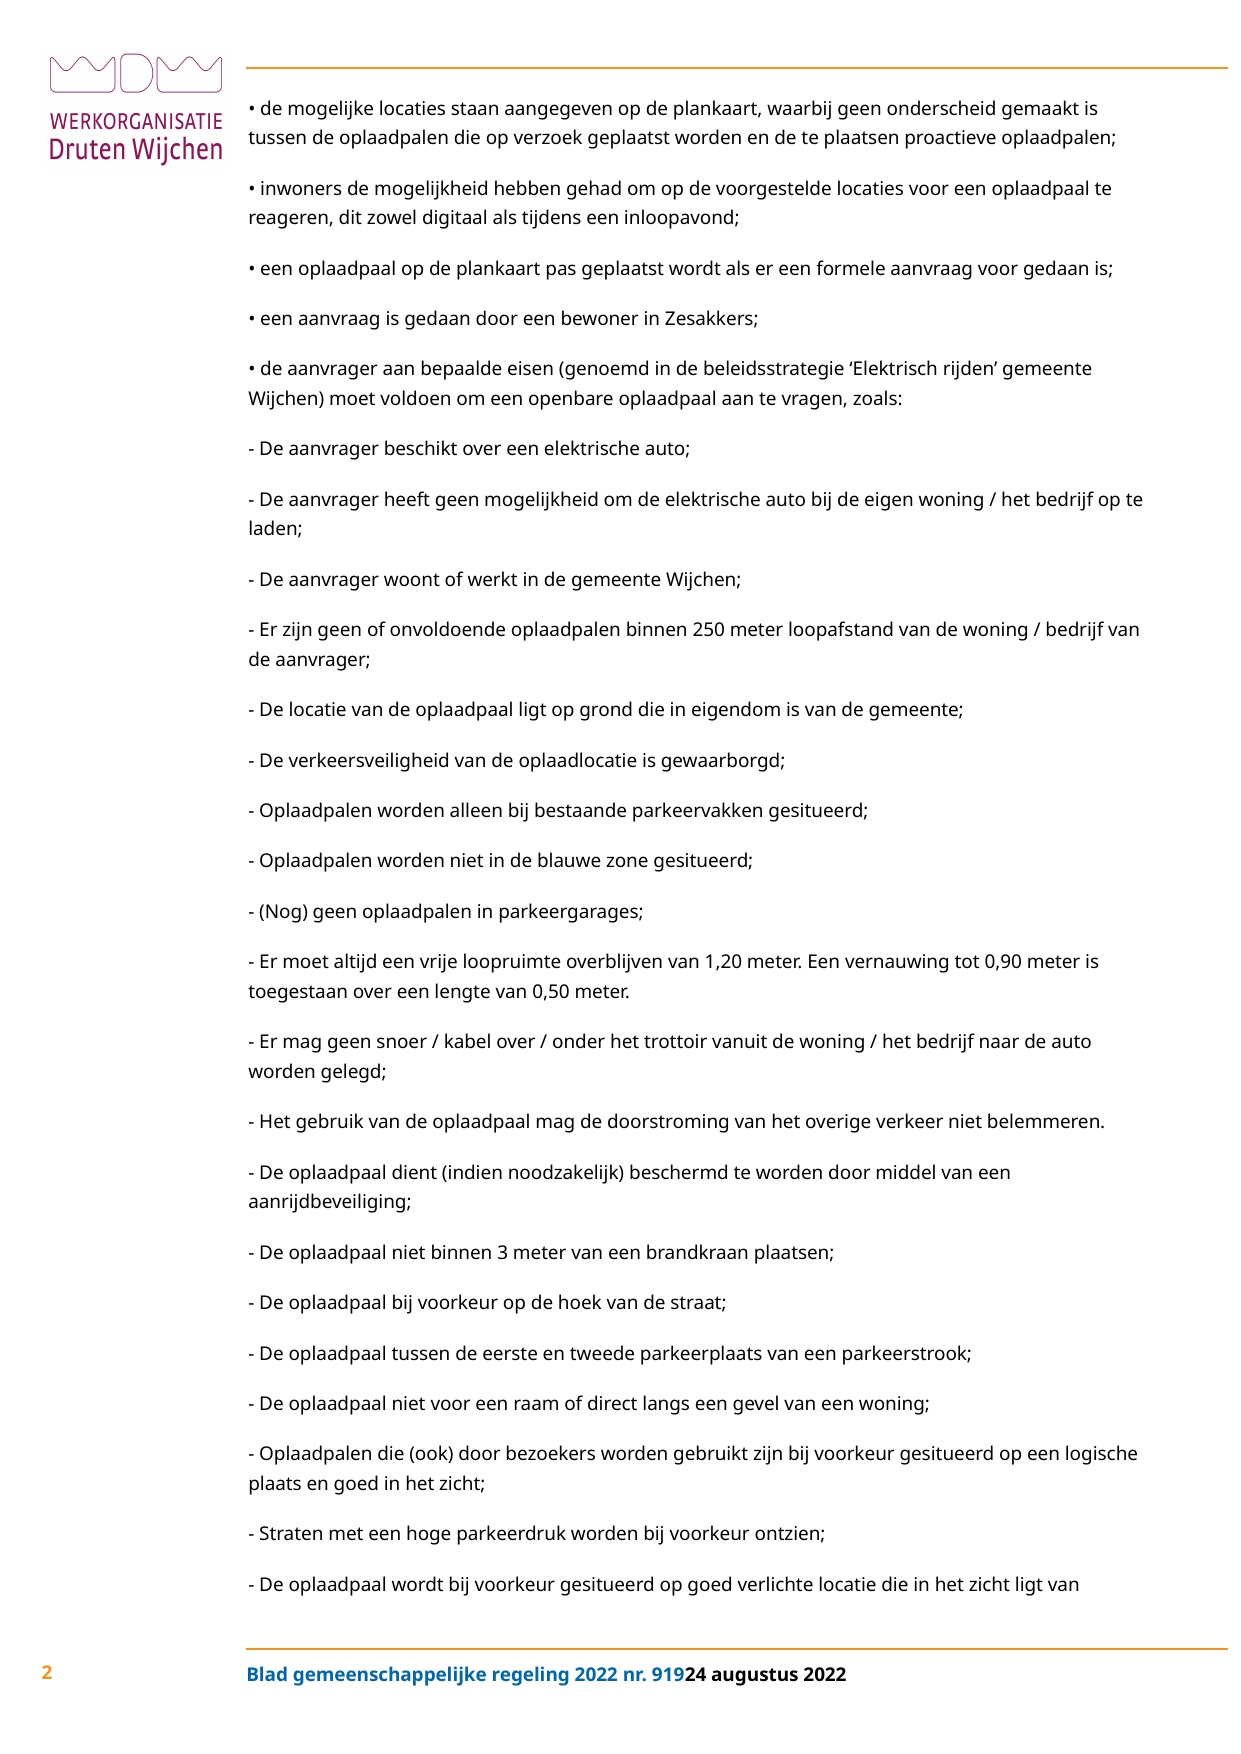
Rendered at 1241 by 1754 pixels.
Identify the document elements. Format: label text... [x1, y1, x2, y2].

text - De oplaadpaal bij voorkeur op de hoek van de straat; [248, 1289, 1152, 1315]
text - De aanvrager woont of werkt in de gemeente Wijchen; [248, 566, 1152, 592]
text - Er mag geen snoer / kabel over / onder het trottoir vanuit de woning / het bedrijf naar de auto worden gelegd; [248, 1028, 1152, 1084]
text • een aanvraag is gedaan door een bewoner in Zesakkers; [248, 305, 1152, 331]
text - De locatie van de oplaadpaal ligt op grond die in eigendom is van de gemeente; [248, 696, 1152, 722]
text - (Nog) geen oplaadpalen in parkeergarages; [248, 898, 1152, 924]
text - De oplaadpaal niet binnen 3 meter van een brandkraan plaatsen; [248, 1239, 1152, 1265]
text - Oplaadpalen worden alleen bij bestaande parkeervakken gesitueerd; [248, 797, 1152, 823]
text • de aanvrager aan bepaalde eisen (genoemd in de beleidsstrategie ‘Elektrisch rijden’ gemeente Wijchen) moet voldoen om een openbare oplaadpaal aan te vragen, zoals: [248, 356, 1152, 411]
text - De verkeersveiligheid van de oplaadlocatie is gewaarborgd; [248, 747, 1152, 773]
text • een oplaadpaal op de plankaart pas geplaatst wordt als er een formele aanvraag voor gedaan is; [248, 255, 1152, 281]
text • de mogelijke locaties staan aangegeven op de plankaart, waarbij geen onderscheid gemaakt is tussen de oplaadpalen die op verzoek geplaatst worden en de te plaatsen proactieve oplaadpalen; [248, 95, 1152, 150]
text - De aanvrager heeft geen mogelijkheid om de elektrische auto bij de eigen woning / het bedrijf op te laden; [248, 486, 1152, 541]
text - Oplaadpalen die (ook) door bezoekers worden gebruikt zijn bij voorkeur gesitueerd op een logische plaats en goed in het zicht; [248, 1441, 1152, 1496]
text - Het gebruik van de oplaadpaal mag de doorstroming van het overige verkeer niet belemmeren. [248, 1108, 1152, 1134]
text - Straten met een hoge parkeerdruk worden bij voorkeur ontzien; [248, 1521, 1152, 1546]
text - De oplaadpaal niet voor een raam of direct langs een gevel van een woning; [248, 1390, 1152, 1416]
text • inwoners de mogelijkheid hebben gehad om op de voorgestelde locaties voor een oplaadpaal te reageren, dit zowel digitaal als tijdens een inloopavond; [248, 175, 1152, 230]
text - De oplaadpaal wordt bij voorkeur gesitueerd op goed verlichte locatie die in het zicht ligt van [248, 1571, 1152, 1597]
text - Er zijn geen of onvoldoende oplaadpalen binnen 250 meter loopafstand van de woning / bedrijf van de aanvrager; [248, 616, 1152, 672]
picture [41, 47, 231, 172]
text - Er moet altijd een vrije loopruimte overblijven van 1,20 meter. Een vernauwing tot 0,90 meter is toegestaan over een lengte van 0,50 meter. [248, 948, 1152, 1004]
text - De aanvrager beschikt over een elektrische auto; [248, 436, 1152, 461]
text - Oplaadpalen worden niet in de blauwe zone gesitueerd; [248, 848, 1152, 873]
text - De oplaadpaal dient (indien noodzakelijk) beschermd te worden door middel van een aanrijdbeveiliging; [248, 1159, 1152, 1214]
text - De oplaadpaal tussen de eerste en tweede parkeerplaats van een parkeerstrook; [248, 1340, 1152, 1366]
